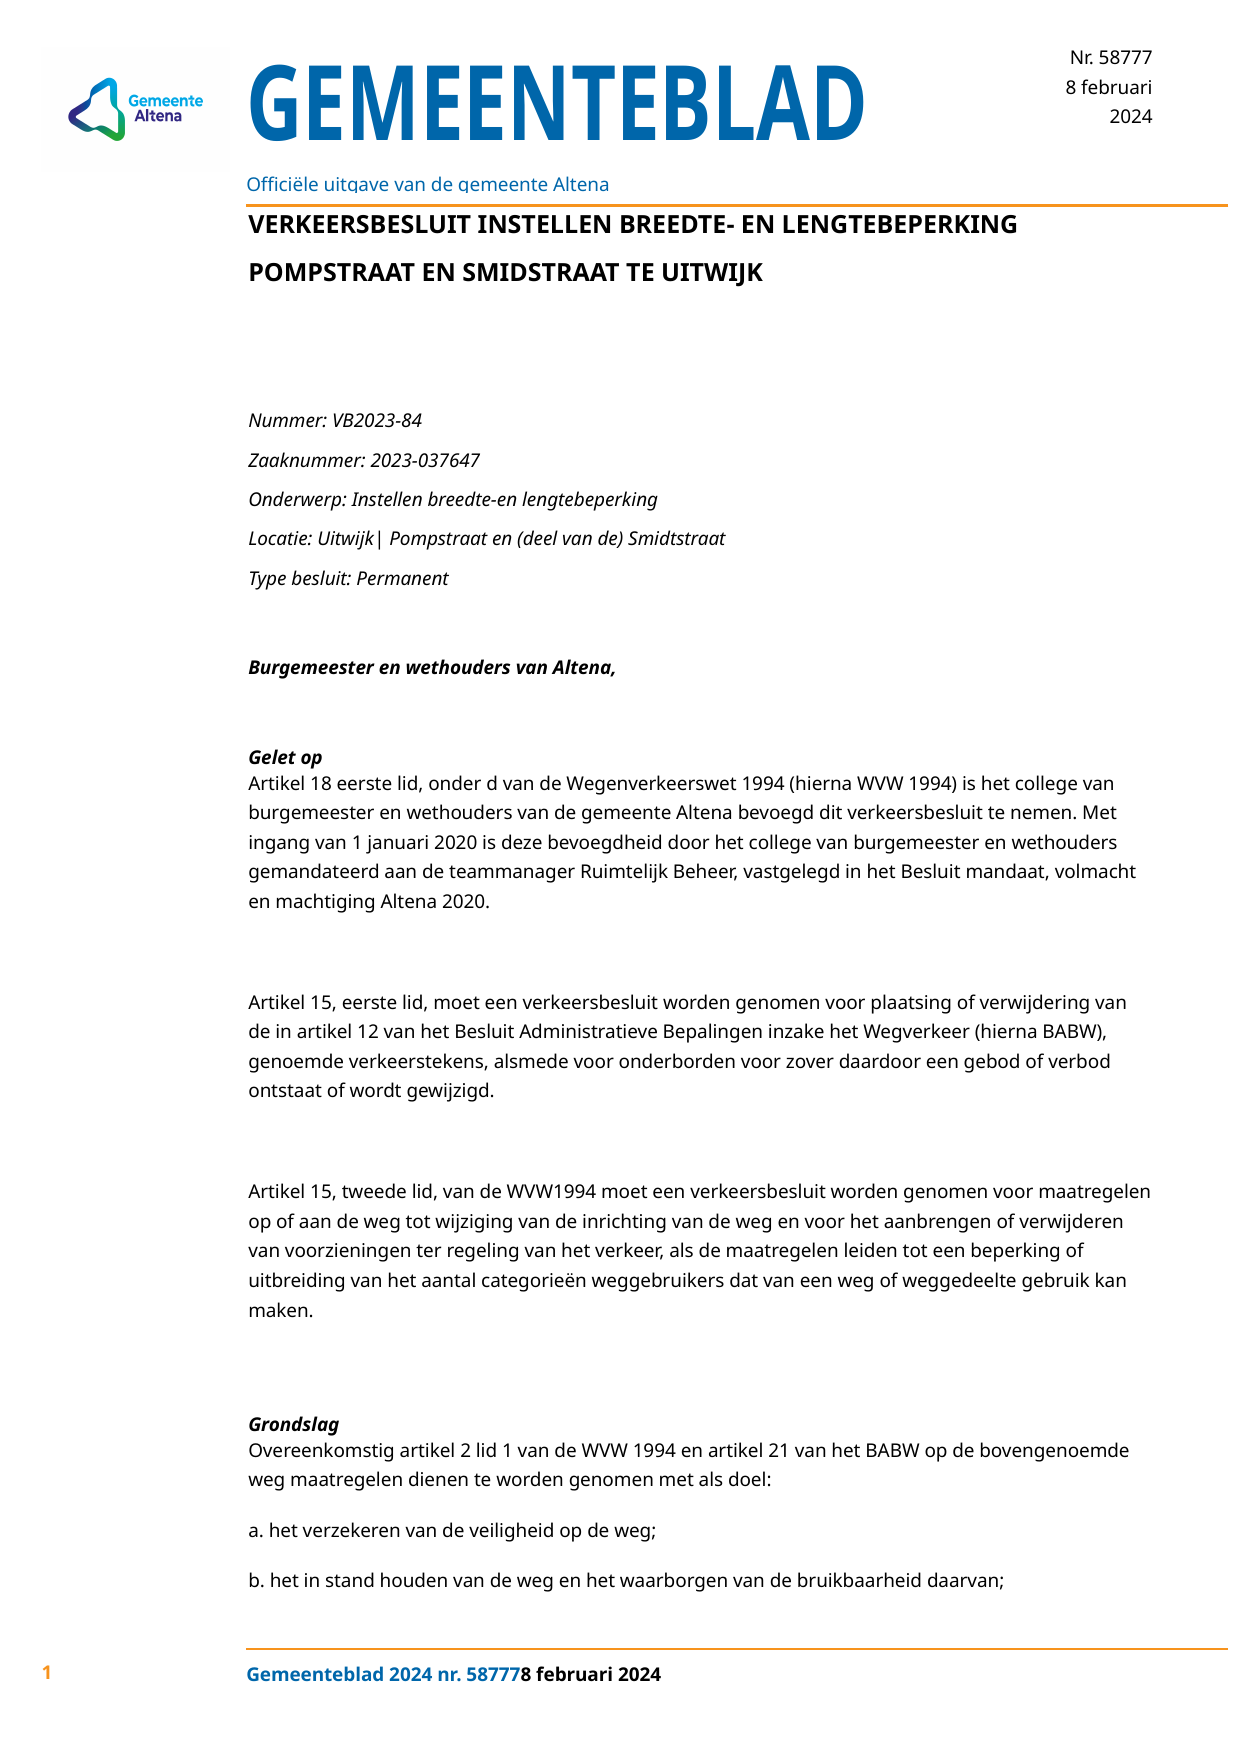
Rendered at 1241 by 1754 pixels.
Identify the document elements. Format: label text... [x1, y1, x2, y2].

text Overeenkomstig artikel 2 lid 1 van de WVW 1994 en artikel 21 van het BABW op de bovengenoemde weg maatregelen dienen te worden genomen met als doel: [248, 1437, 1152, 1492]
text Onderwerp: Instellen breedte-en lengtebeperking [248, 486, 1152, 512]
picture [41, 47, 231, 172]
text Grondslag [248, 1411, 1152, 1437]
text b. het in stand houden van de weg en het waarborgen van de bruikbaarheid daarvan; [248, 1567, 1152, 1593]
text Artikel 15, tweede lid, van de WVW1994 moet een verkeersbesluit worden genomen voor maatregelen op of aan de weg tot wijziging van de inrichting van de weg en voor het aanbrengen of verwijderen van voorzieningen ter regeling van het verkeer, als de maatregelen leiden tot een beperking of uitbreiding van het aantal categorieën weggebruikers dat van een weg of weggedeelte gebruik kan maken. [248, 1178, 1152, 1323]
text Locatie: Uitwijk| Pompstraat en (deel van de) Smidtstraat [248, 525, 1152, 551]
text Artikel 18 eerste lid, onder d van de Wegenverkeerswet 1994 (hierna WVW 1994) is het college van burgemeester en wethouders van de gemeente Altena bevoegd dit verkeersbesluit te nemen. Met ingang van 1 januari 2020 is deze bevoegdheid door het college van burgemeester en wethouders gemandateerd aan de teammanager Ruimtelijk Beheer, vastgelegd in het Besluit mandaat, volmacht en machtiging Altena 2020. [248, 770, 1152, 914]
text Burgemeester en wethouders van Altena, [248, 654, 1152, 680]
text Type besluit: Permanent [248, 565, 1152, 590]
text a. het verzekeren van de veiligheid op de weg; [248, 1517, 1152, 1543]
text Artikel 15, eerste lid, moet een verkeersbesluit worden genomen voor plaatsing of verwijdering van de in artikel 12 van het Besluit Administratieve Bepalingen inzake het Wegverkeer (hierna BABW), genoemde verkeerstekens, alsmede voor onderborden voor zover daardoor een gebod of verbod ontstaat of wordt gewijzigd. [248, 989, 1152, 1103]
text VERKEERSBESLUIT INSTELLEN BREEDTE- EN LENGTEBEPERKING POMPSTRAAT EN SMIDSTRAAT TE UITWIJK [248, 207, 1152, 288]
text Nummer: VB2023-84 [248, 408, 1152, 433]
text Gelet op [248, 744, 1152, 770]
text Zaaknummer: 2023-037647 [248, 447, 1152, 473]
